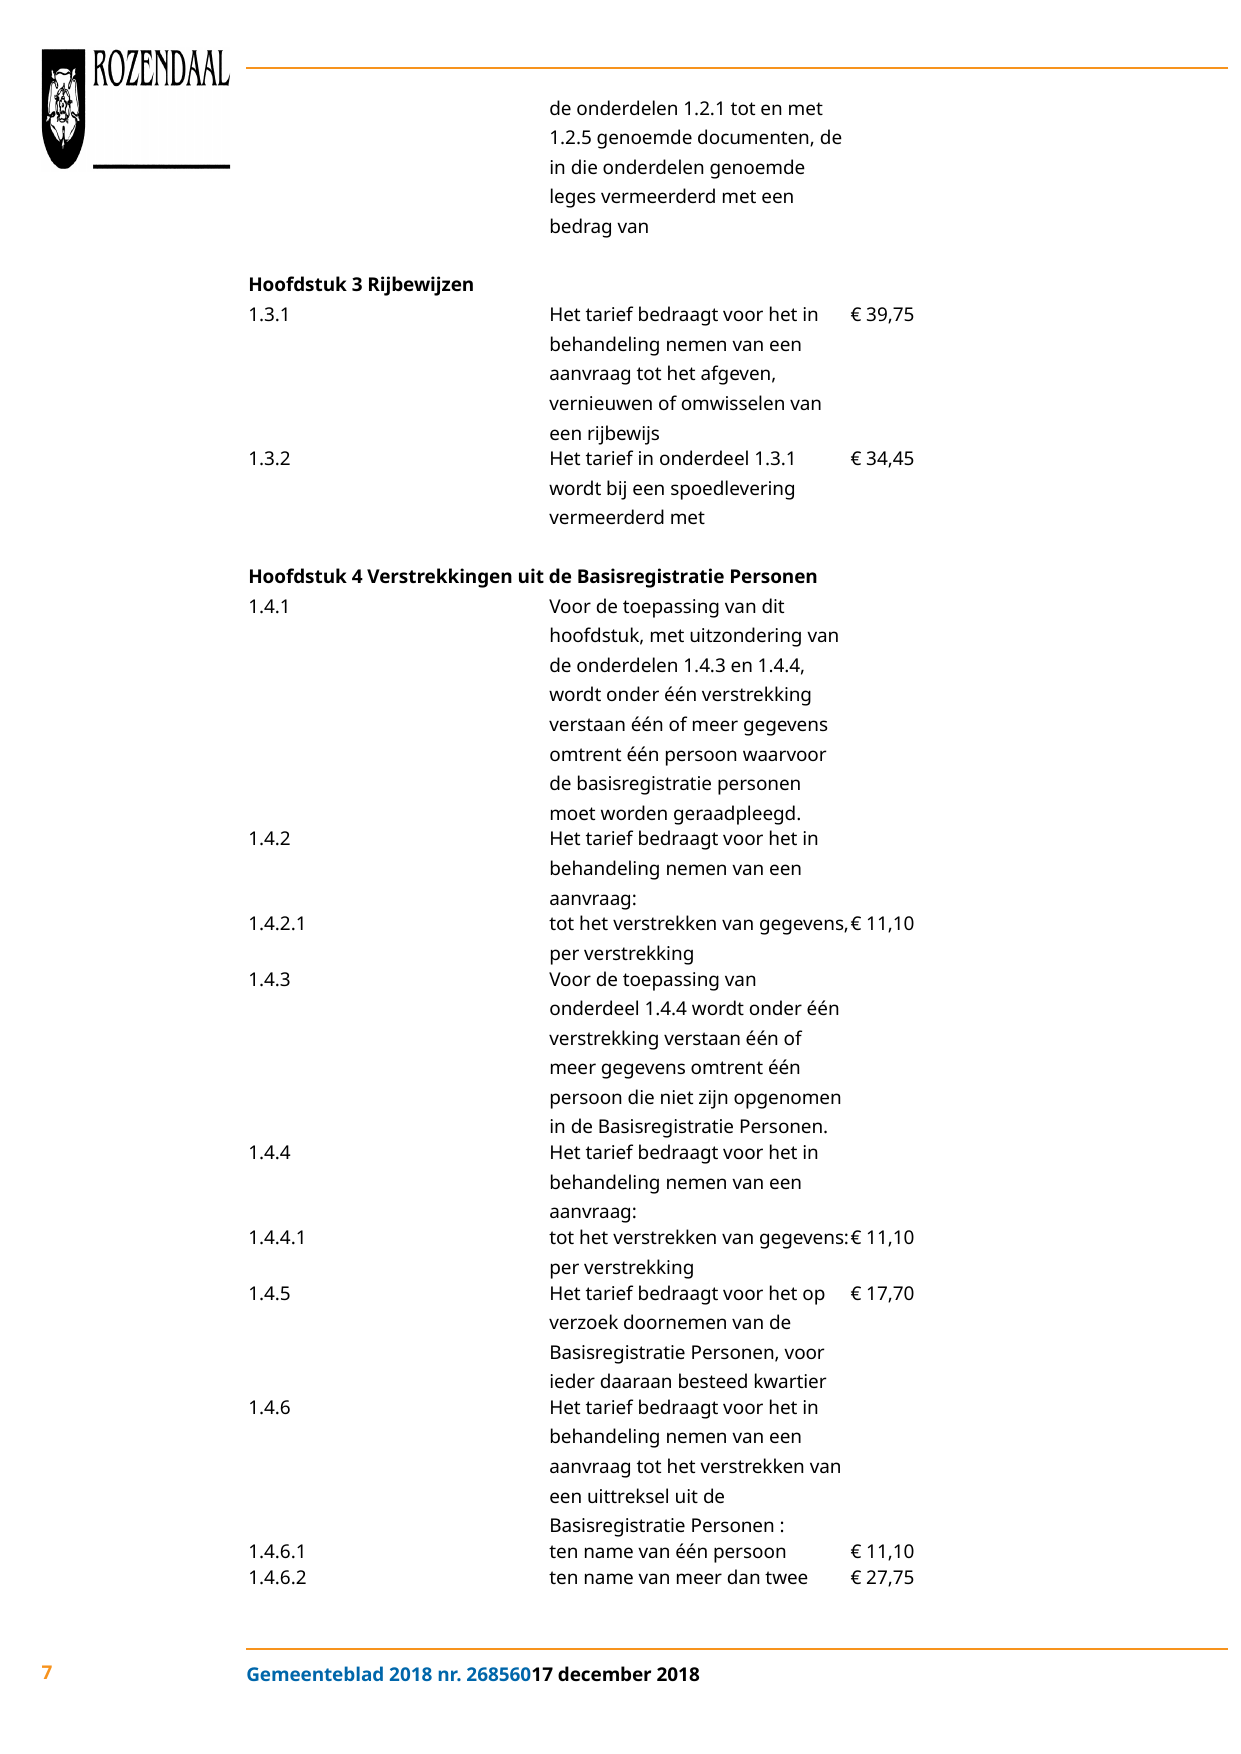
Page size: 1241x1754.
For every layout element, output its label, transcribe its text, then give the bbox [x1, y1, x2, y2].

text Hoofdstuk 3 Rijbewijzen [248, 272, 1152, 297]
table_cell Het tarief bedraagt voor het op verzoek doornemen van de Basisregistratie Personen, voor ieder daaraan besteed kwartier [549, 1280, 850, 1394]
table_cell ten name van één persoon [549, 1538, 850, 1564]
table_cell € 11,10 [850, 911, 1152, 966]
table_header 1.3.1 [248, 301, 549, 445]
table_cell 1.4.2.1 [248, 911, 549, 966]
table_cell Voor de toepassing van onderdeel 1.4.4 wordt onder één verstrekking verstaan één of meer gegevens omtrent één persoon die niet zijn opgenomen in de Basisregistratie Personen. [549, 966, 850, 1139]
table_header € 39,75 [850, 301, 1152, 445]
table_cell € 11,10 [850, 1538, 1152, 1564]
table_header 1.4.1 [248, 593, 549, 826]
table_cell 1.3.2 [248, 445, 549, 530]
table_cell [850, 1140, 1152, 1224]
table_cell € 27,75 [850, 1564, 1152, 1590]
table_cell tot het verstrekken van gegevens, per verstrekking [549, 911, 850, 966]
table_cell Het tarief bedraagt voor het in behandeling nemen van een aanvraag tot het verstrekken van een uittreksel uit de Basisregistratie Personen : [549, 1394, 850, 1538]
table_cell [850, 95, 1152, 239]
table_cell Het tarief in onderdeel 1.3.1 wordt bij een spoedlevering vermeerderd met [549, 445, 850, 530]
table_cell 1.4.4 [248, 1140, 549, 1224]
table_cell 1.4.4.1 [248, 1224, 549, 1280]
table_cell 1.4.3 [248, 966, 549, 1139]
table_cell [850, 966, 1152, 1139]
table_header Het tarief bedraagt voor het in behandeling nemen van een aanvraag tot het afgeven, vernieuwen of omwisselen van een rijbewijs [549, 301, 850, 445]
table_cell de onderdelen 1.2.1 tot en met 1.2.5 genoemde documenten, de in die onderdelen genoemde leges vermeerderd met een bedrag van [549, 95, 850, 239]
table_cell [248, 95, 549, 239]
table_cell tot het verstrekken van gegevens: per verstrekking [549, 1224, 850, 1280]
table_cell Het tarief bedraagt voor het in behandeling nemen van een aanvraag: [549, 1140, 850, 1224]
table_header Voor de toepassing van dit hoofdstuk, met uitzondering van de onderdelen 1.4.3 en 1.4.4, wordt onder één verstrekking verstaan één of meer gegevens omtrent één persoon waarvoor de basisregistratie personen moet worden geraadpleegd. [549, 593, 850, 826]
table_cell 1.4.2 [248, 826, 549, 911]
table_header [850, 593, 1152, 826]
table_cell ten name van meer dan twee [549, 1564, 850, 1590]
table_cell 1.4.6 [248, 1394, 549, 1538]
table_cell 1.4.6.2 [248, 1564, 549, 1590]
picture [41, 47, 231, 172]
table_cell € 17,70 [850, 1280, 1152, 1394]
text Hoofdstuk 4 Verstrekkingen uit de Basisregistratie Personen [248, 563, 1152, 589]
table_cell 1.4.5 [248, 1280, 549, 1394]
table_cell € 34,45 [850, 445, 1152, 530]
table_cell [850, 1394, 1152, 1538]
table_cell € 11,10 [850, 1224, 1152, 1280]
table_cell Het tarief bedraagt voor het in behandeling nemen van een aanvraag: [549, 826, 850, 911]
table_cell [850, 826, 1152, 911]
table_cell 1.4.6.1 [248, 1538, 549, 1564]
